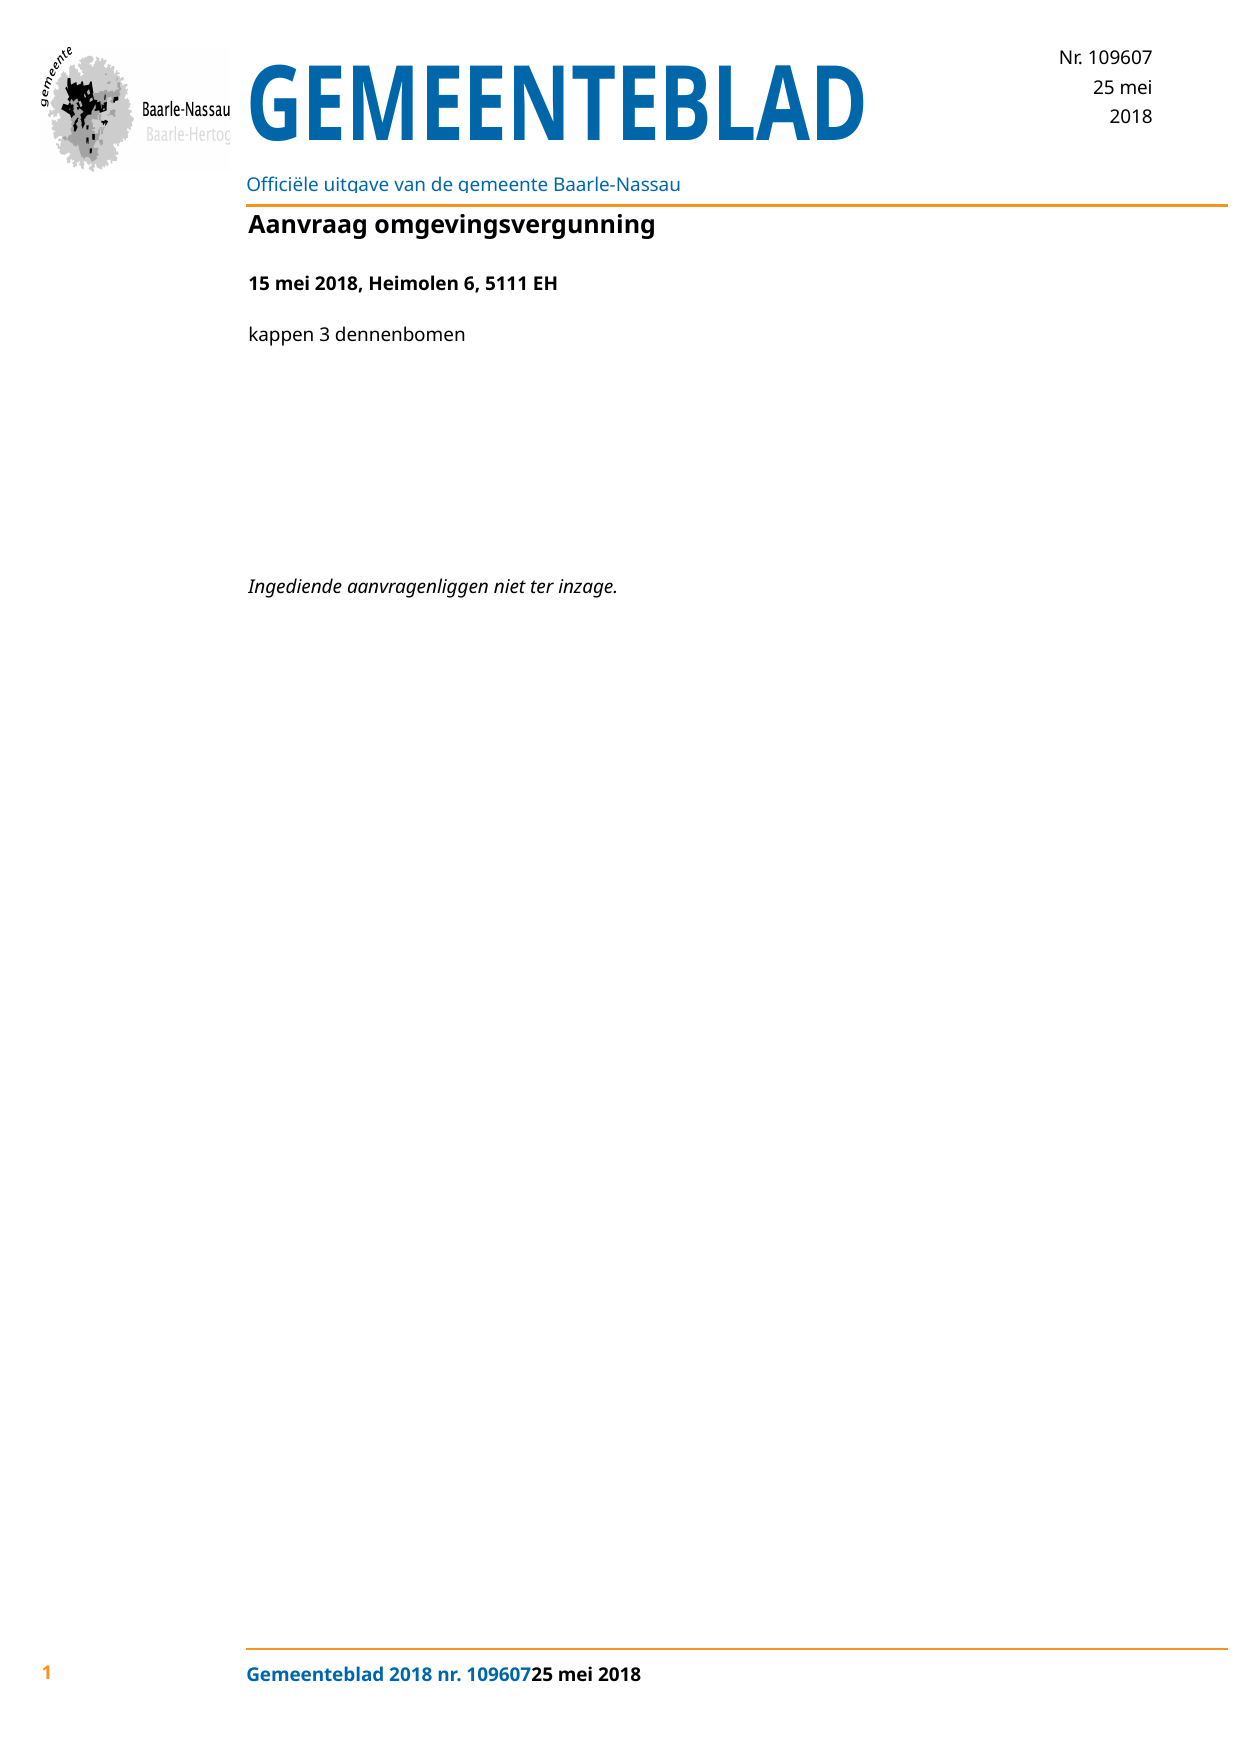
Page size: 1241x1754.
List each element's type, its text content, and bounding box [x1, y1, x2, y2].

text Ingediende aanvragenliggen niet ter inzage. [248, 573, 1152, 598]
text Aanvraag omgevingsvergunning [248, 207, 1152, 241]
text 15 mei 2018, Heimolen 6, 5111 EH [248, 270, 1152, 296]
text kappen 3 dennenbomen [248, 321, 1152, 346]
picture [41, 47, 231, 172]
